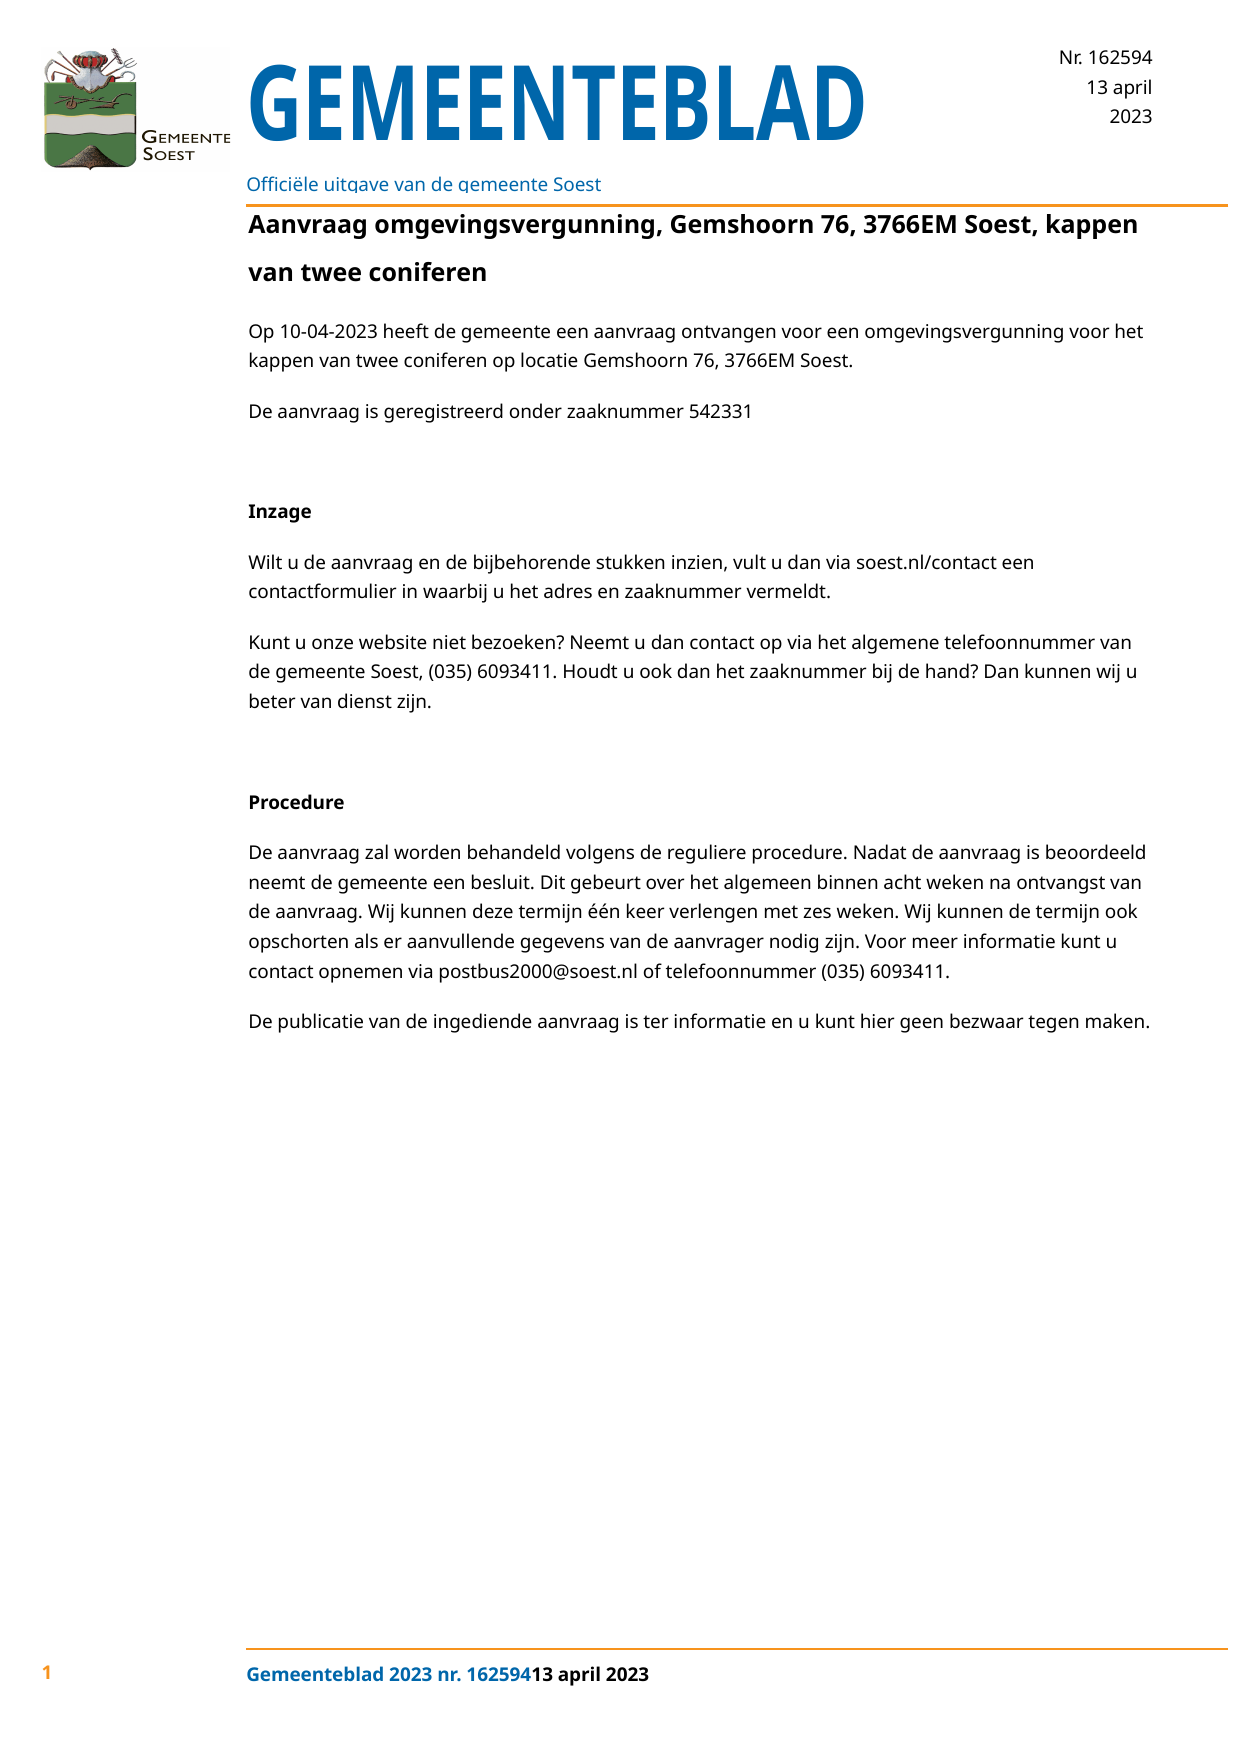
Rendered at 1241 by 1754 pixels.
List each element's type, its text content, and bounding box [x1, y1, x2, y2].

text De aanvraag is geregistreerd onder zaaknummer 542331 [248, 398, 1152, 424]
text Inzage [248, 499, 1152, 524]
text De publicatie van de ingediende aanvraag is ter informatie en u kunt hier geen bezwaar tegen maken. [248, 1008, 1152, 1034]
text Op 10-04-2023 heeft de gemeente een aanvraag ontvangen voor een omgevingsvergunning voor het kappen van twee coniferen op locatie Gemshoorn 76, 3766EM Soest. [248, 318, 1152, 373]
text Kunt u onze website niet bezoeken? Neemt u dan contact op via het algemene telefoonnummer van de gemeente Soest, (035) 6093411. Houdt u ook dan het zaaknummer bij de hand? Dan kunnen wij u beter van dienst zijn. [248, 629, 1152, 714]
text Aanvraag omgevingsvergunning, Gemshoorn 76, 3766EM Soest, kappen van twee coniferen [248, 207, 1152, 288]
text Procedure [248, 789, 1152, 815]
text Wilt u de aanvraag en de bijbehorende stukken inzien, vult u dan via soest.nl/contact een contactformulier in waarbij u het adres en zaaknummer vermeldt. [248, 549, 1152, 604]
picture [41, 47, 231, 172]
text De aanvraag zal worden behandeld volgens de reguliere procedure. Nadat de aanvraag is beoordeeld neemt de gemeente een besluit. Dit gebeurt over het algemeen binnen acht weken na ontvangst van de aanvraag. Wij kunnen deze termijn één keer verlengen met zes weken. Wij kunnen de termijn ook opschorten als er aanvullende gegevens van de aanvrager nodig zijn. Voor meer informatie kunt u contact opnemen via postbus2000@soest.nl of telefoonnummer (035) 6093411. [248, 839, 1152, 984]
